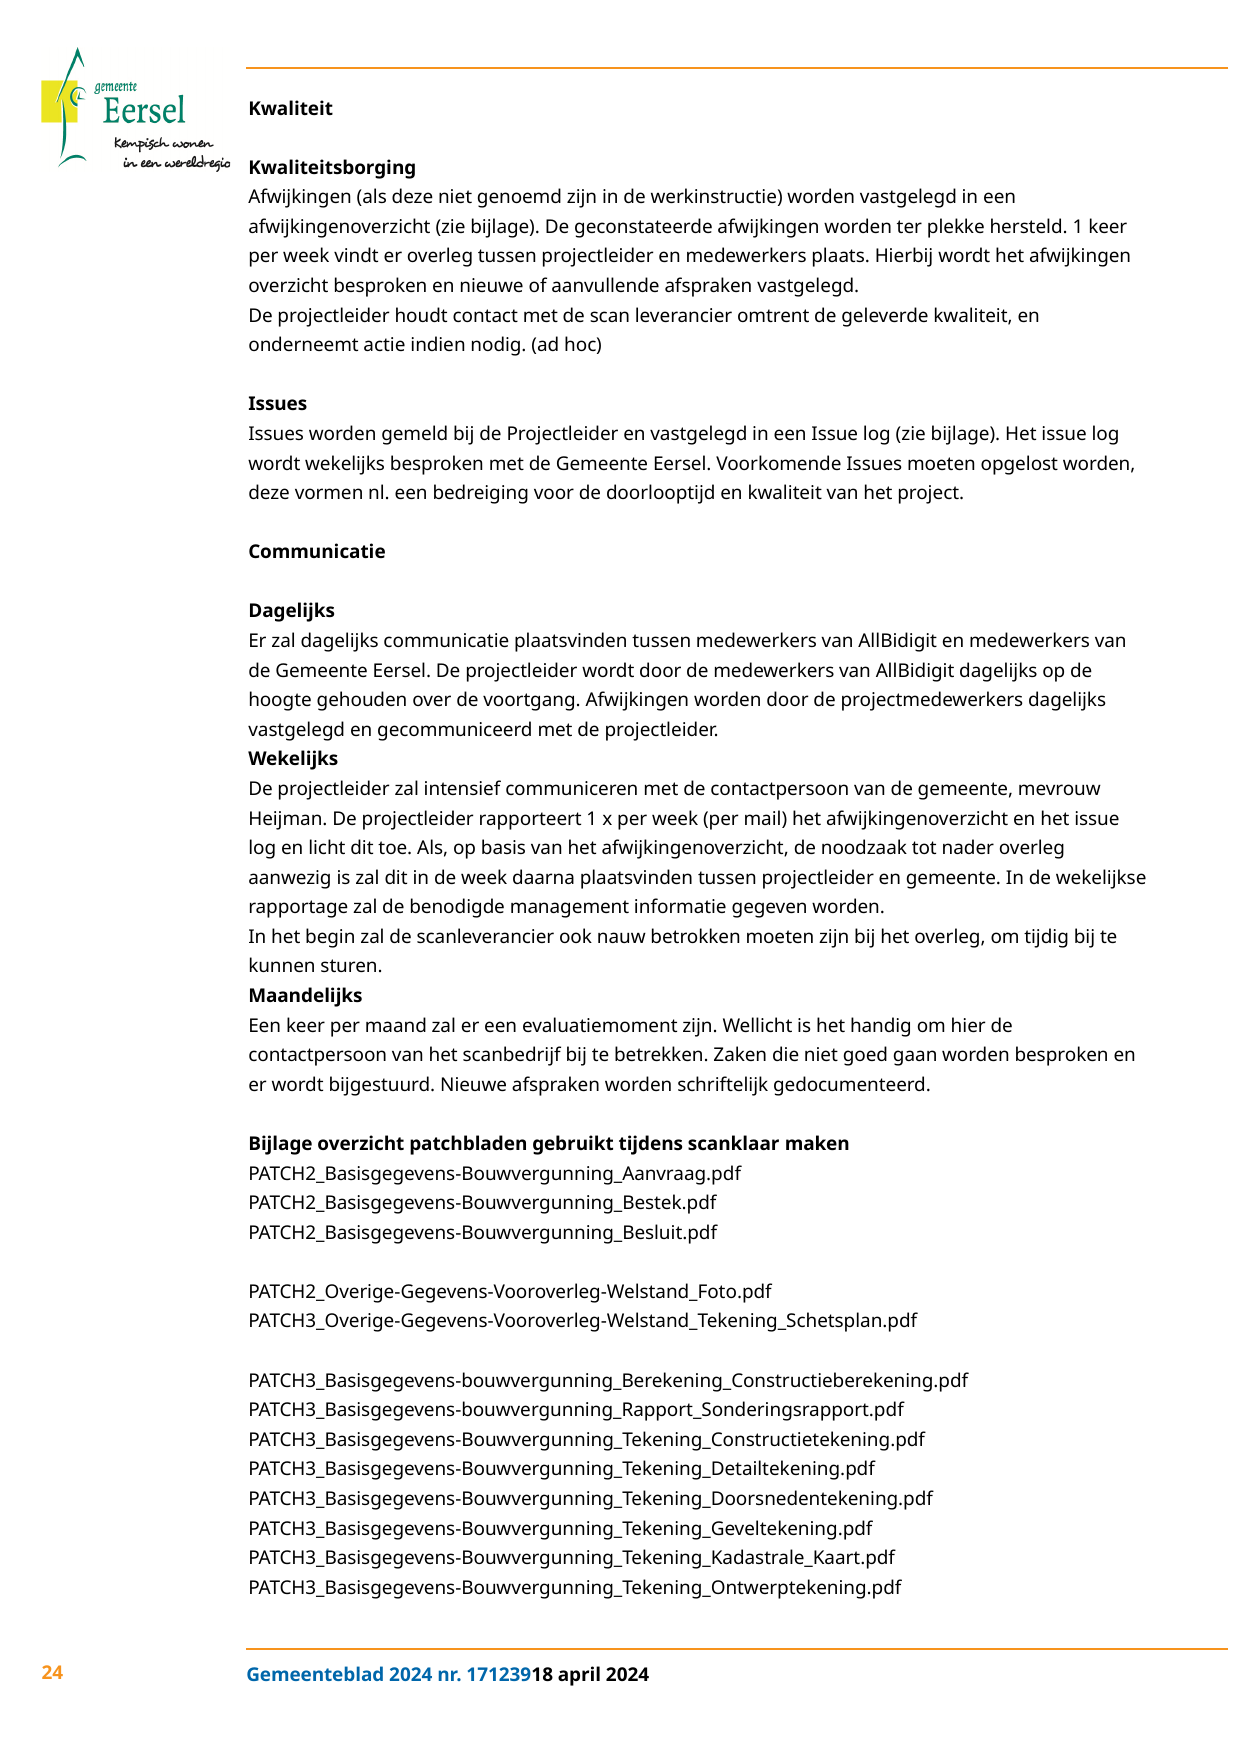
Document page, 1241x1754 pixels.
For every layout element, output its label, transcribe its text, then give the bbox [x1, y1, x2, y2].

text PATCH3_Basisgegevens-Bouwvergunning_Tekening_Geveltekening.pdf [248, 1515, 1152, 1541]
text PATCH2_Basisgegevens-Bouwvergunning_Aanvraag.pdf [248, 1160, 1152, 1186]
text PATCH2_Basisgegevens-Bouwvergunning_Besluit.pdf [248, 1219, 1152, 1245]
text In het begin zal de scanleverancier ook nauw betrokken moeten zijn bij het overleg, om tijdig bij te kunnen sturen. [248, 923, 1152, 978]
text PATCH3_Basisgegevens-bouwvergunning_Rapport_Sonderingsrapport.pdf [248, 1396, 1152, 1422]
text PATCH3_Basisgegevens-Bouwvergunning_Tekening_Detailtekening.pdf [248, 1456, 1152, 1481]
text De projectleider houdt contact met de scan leverancier omtrent de geleverde kwaliteit, en onderneemt actie indien nodig. (ad hoc) [248, 302, 1152, 357]
text Dagelijks [248, 598, 1152, 623]
text Afwijkingen (als deze niet genoemd zijn in de werkinstructie) worden vastgelegd in een afwijkingenoverzicht (zie bijlage). De geconstateerde afwijkingen worden ter plekke hersteld. 1 keer per week vindt er overleg tussen projectleider en medewerkers plaats. Hierbij wordt het afwijkingen overzicht besproken en nieuwe of aanvullende afspraken vastgelegd. [248, 183, 1152, 298]
text PATCH2_Overige-Gegevens-Vooroverleg-Welstand_Foto.pdf [248, 1278, 1152, 1304]
text PATCH3_Basisgegevens-bouwvergunning_Berekening_Constructieberekening.pdf [248, 1367, 1152, 1393]
text Maandelijks [248, 982, 1152, 1008]
text Kwaliteit [248, 95, 1152, 121]
text PATCH2_Basisgegevens-Bouwvergunning_Bestek.pdf [248, 1189, 1152, 1215]
picture [41, 47, 231, 172]
text Issues worden gemeld bij de Projectleider en vastgelegd in een Issue log (zie bijlage). Het issue log wordt wekelijks besproken met de Gemeente Eersel. Voorkomende Issues moeten opgelost worden, deze vormen nl. een bedreiging voor de doorlooptijd en kwaliteit van het project. [248, 420, 1152, 505]
text Bijlage overzicht patchbladen gebruikt tijdens scanklaar maken [248, 1130, 1152, 1156]
text PATCH3_Basisgegevens-Bouwvergunning_Tekening_Constructietekening.pdf [248, 1426, 1152, 1452]
text PATCH3_Basisgegevens-Bouwvergunning_Tekening_Kadastrale_Kaart.pdf [248, 1544, 1152, 1570]
text Een keer per maand zal er een evaluatiemoment zijn. Wellicht is het handig om hier de contactpersoon van het scanbedrijf bij te betrekken. Zaken die niet goed gaan worden besproken en er wordt bijgestuurd. Nieuwe afspraken worden schriftelijk gedocumenteerd. [248, 1012, 1152, 1097]
text Er zal dagelijks communicatie plaatsvinden tussen medewerkers van AllBidigit en medewerkers van de Gemeente Eersel. De projectleider wordt door de medewerkers van AllBidigit dagelijks op de hoogte gehouden over de voortgang. Afwijkingen worden door de projectmedewerkers dagelijks vastgelegd en gecommuniceerd met de projectleider. [248, 627, 1152, 742]
text Communicatie [248, 538, 1152, 564]
text De projectleider zal intensief communiceren met de contactpersoon van de gemeente, mevrouw Heijman. De projectleider rapporteert 1 x per week (per mail) het afwijkingenoverzicht en het issue log en licht dit toe. Als, op basis van het afwijkingenoverzicht, de noodzaak tot nader overleg aanwezig is zal dit in de week daarna plaatsvinden tussen projectleider en gemeente. In de wekelijkse rapportage zal de benodigde management informatie gegeven worden. [248, 775, 1152, 919]
text Issues [248, 391, 1152, 416]
text PATCH3_Overige-Gegevens-Vooroverleg-Welstand_Tekening_Schetsplan.pdf [248, 1308, 1152, 1333]
text Kwaliteitsborging [248, 154, 1152, 180]
text Wekelijks [248, 746, 1152, 771]
text PATCH3_Basisgegevens-Bouwvergunning_Tekening_Ontwerptekening.pdf [248, 1574, 1152, 1600]
text PATCH3_Basisgegevens-Bouwvergunning_Tekening_Doorsnedentekening.pdf [248, 1485, 1152, 1511]
